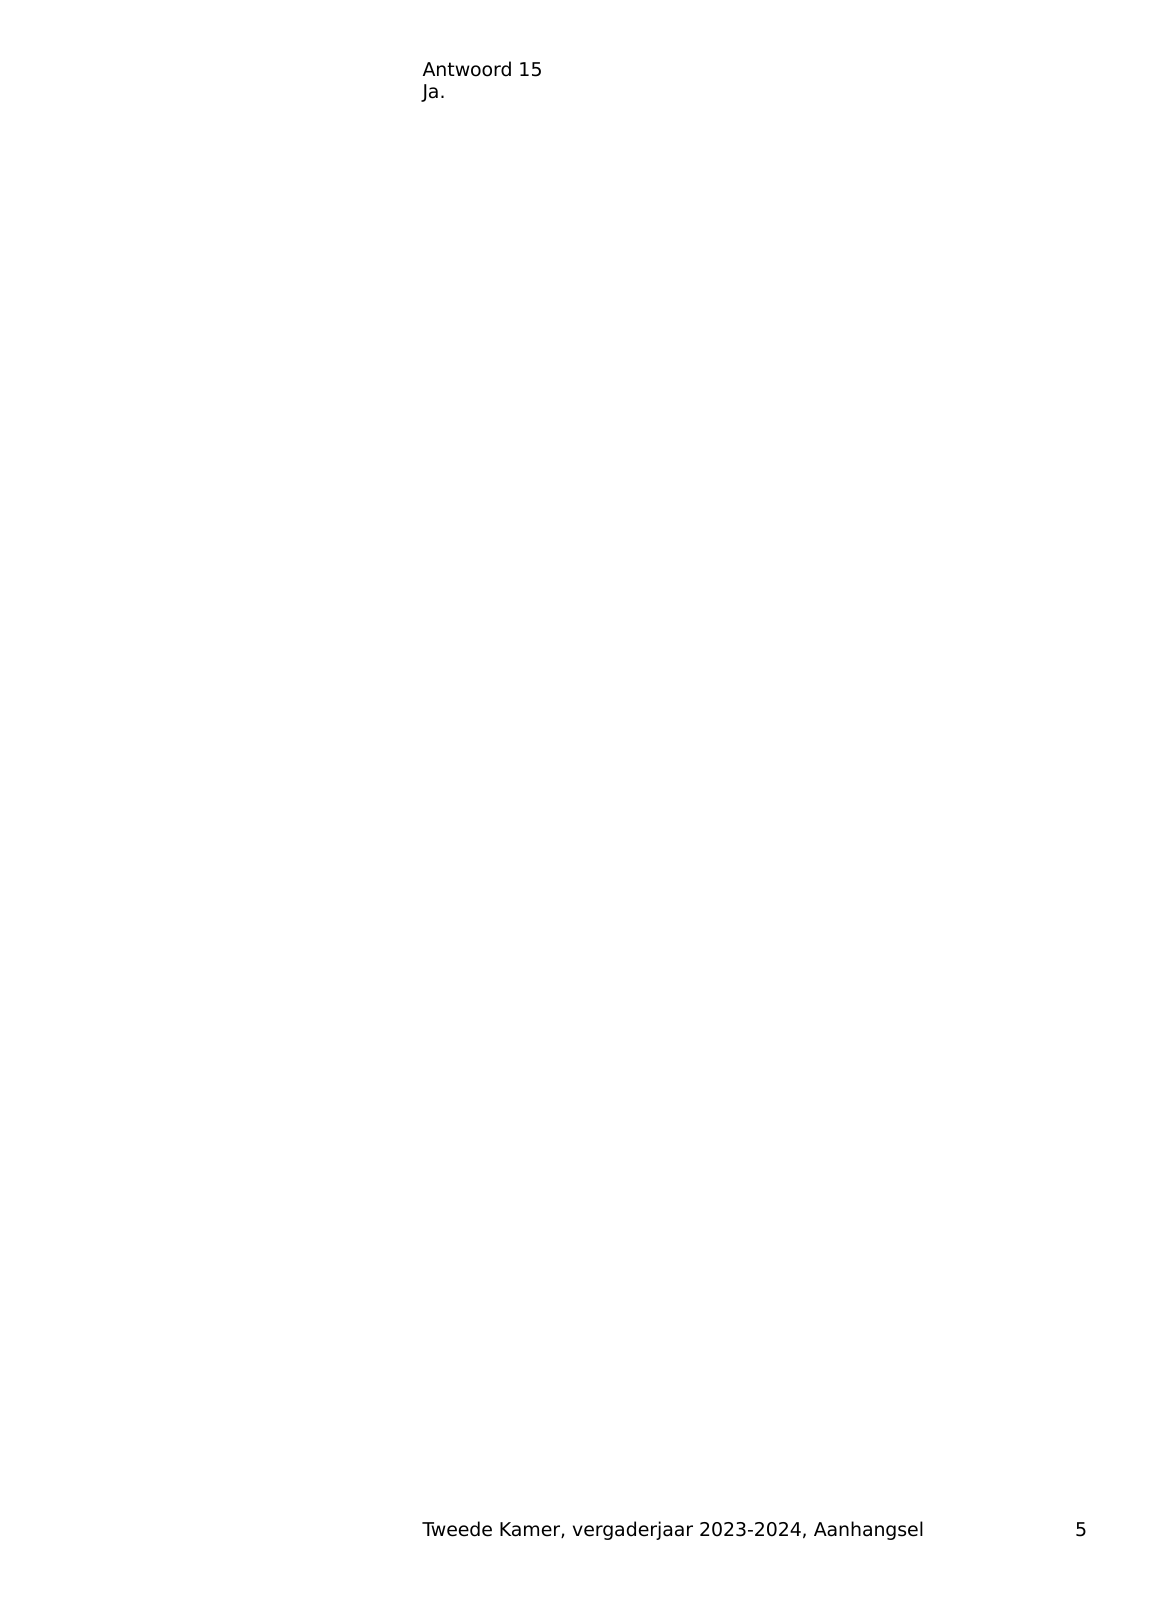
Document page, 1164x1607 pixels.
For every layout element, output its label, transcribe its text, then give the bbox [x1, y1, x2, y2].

text Ja. [422, 81, 1087, 103]
text Antwoord 15 [422, 59, 1087, 81]
